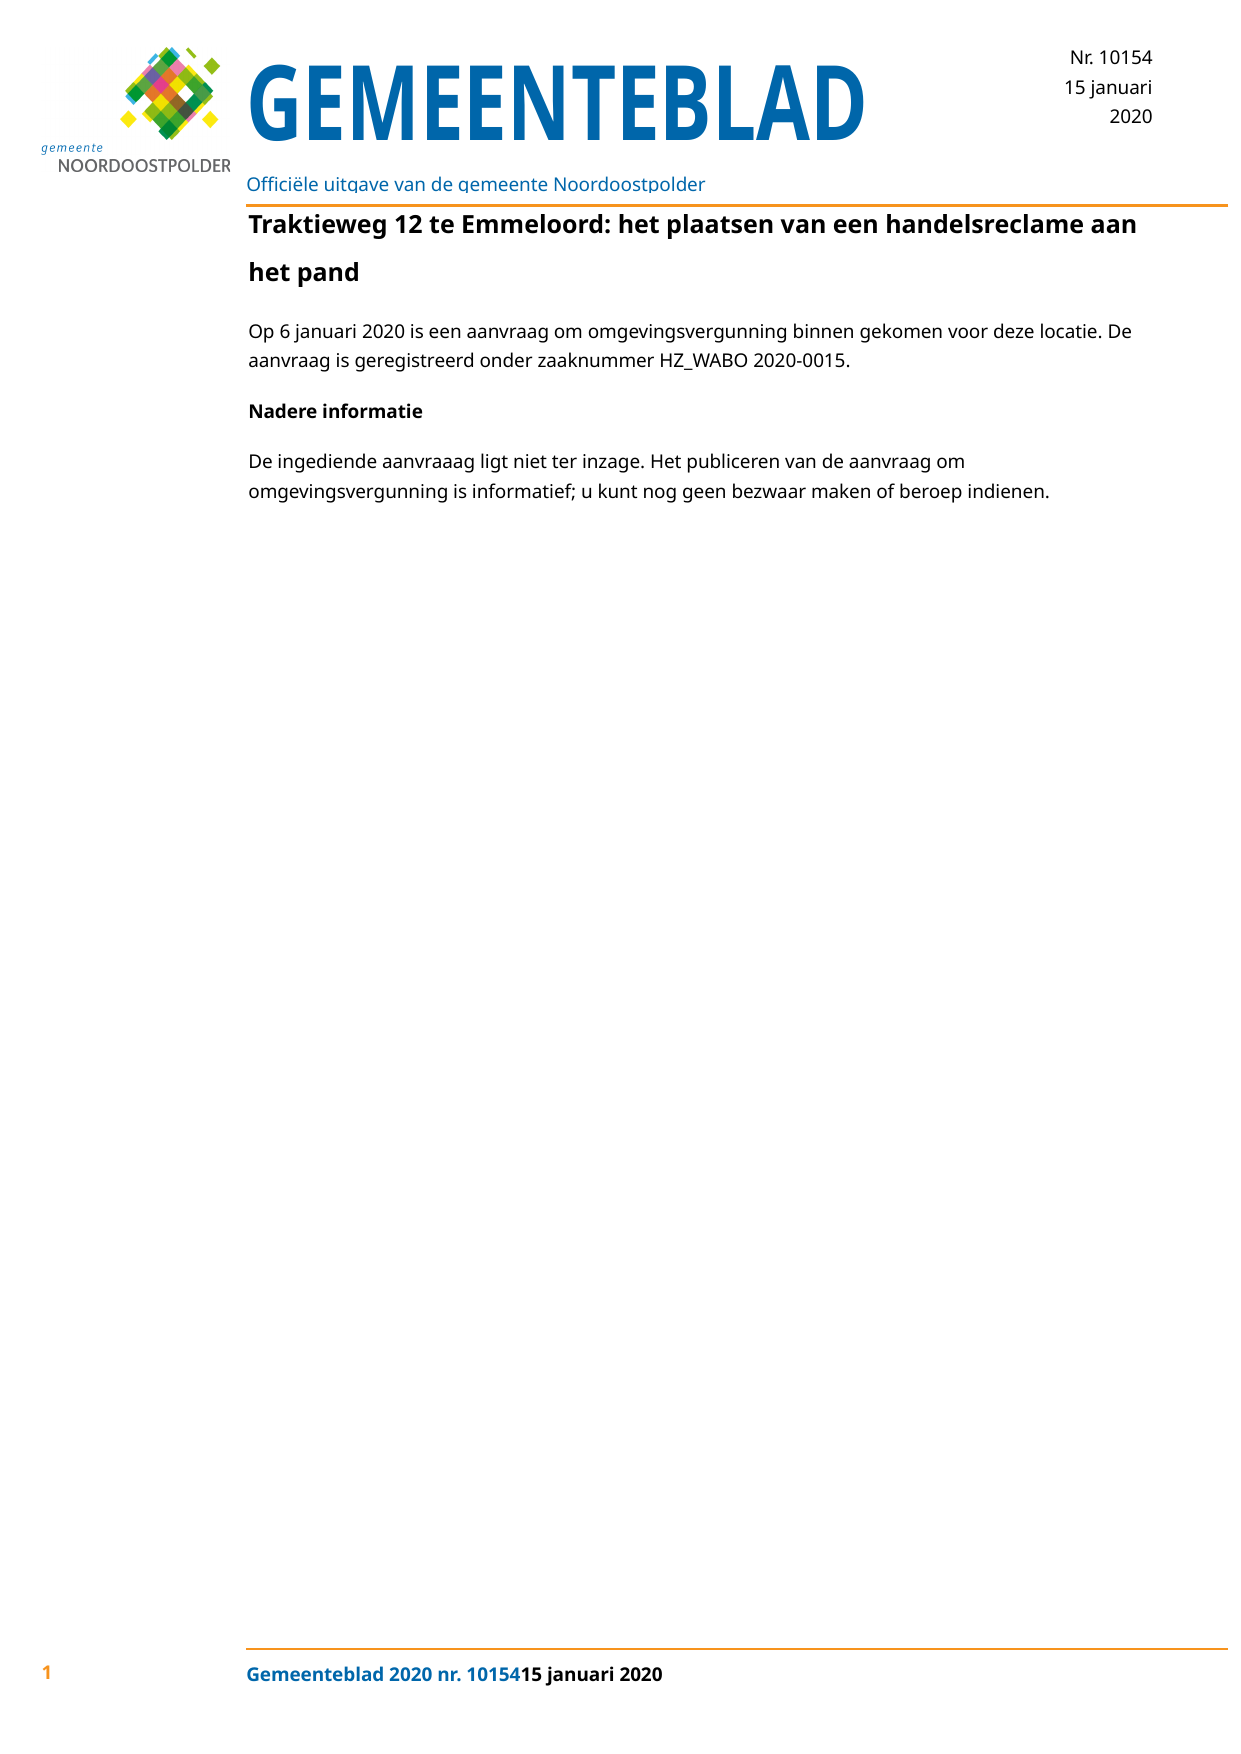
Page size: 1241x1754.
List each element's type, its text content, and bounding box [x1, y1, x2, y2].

text Nadere informatie [248, 398, 1152, 424]
text Traktieweg 12 te Emmeloord: het plaatsen van een handelsreclame aan het pand [248, 207, 1152, 288]
text Op 6 januari 2020 is een aanvraag om omgevingsvergunning binnen gekomen voor deze locatie. De aanvraag is geregistreerd onder zaaknummer HZ_WABO 2020-0015. [248, 318, 1152, 373]
picture [41, 47, 231, 172]
text De ingediende aanvraaag ligt niet ter inzage. Het publiceren van de aanvraag om omgevingsvergunning is informatief; u kunt nog geen bezwaar maken of beroep indienen. [248, 448, 1152, 504]
